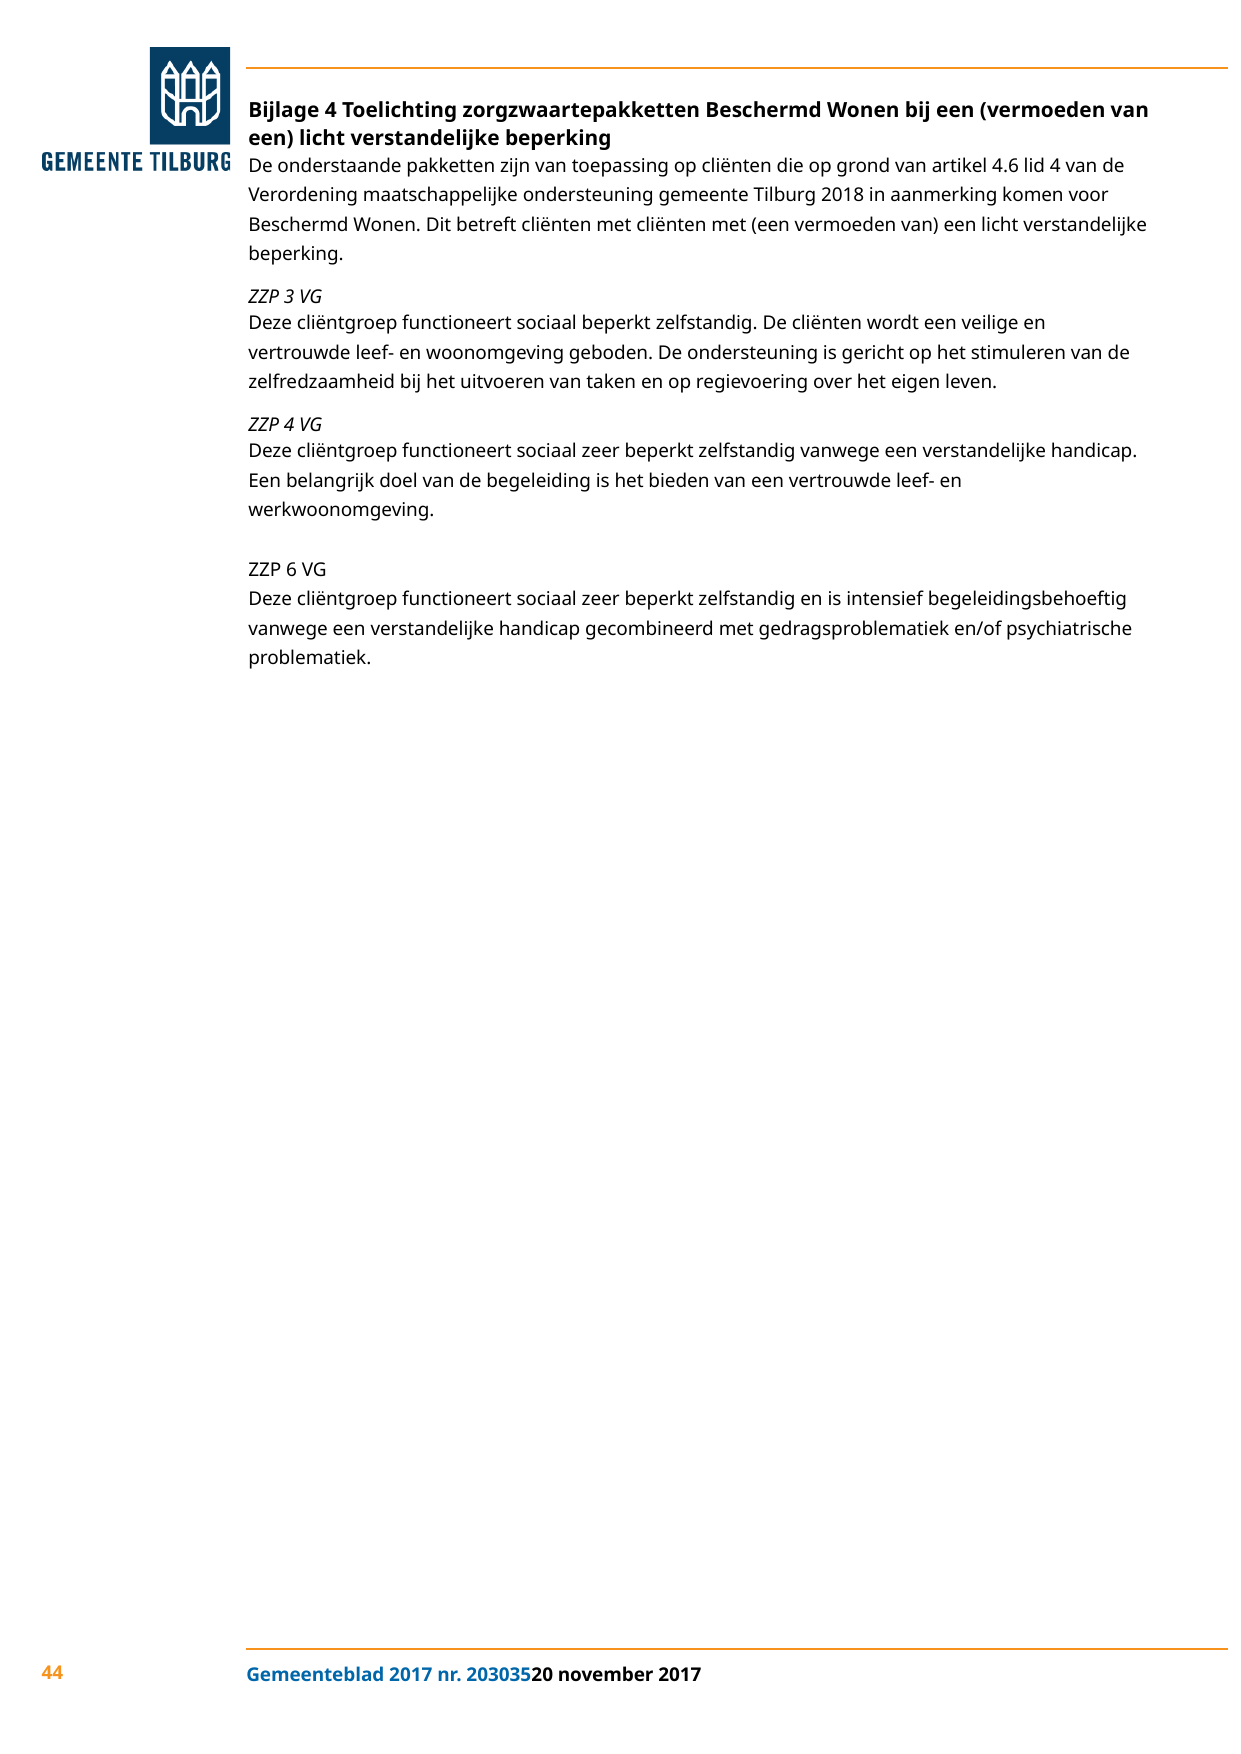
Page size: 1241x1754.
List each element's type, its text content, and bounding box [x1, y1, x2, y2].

text Deze cliëntgroep functioneert sociaal beperkt zelfstandig. De cliënten wordt een veilige en vertrouwde leef- en woonomgeving geboden. De ondersteuning is gericht op het stimuleren van de zelfredzaamheid bij het uitvoeren van taken en op regievoering over het eigen leven. [248, 309, 1152, 394]
text Bijlage 4 Toelichting zorgzwaartepakketten Beschermd Wonen bij een (vermoeden van een) licht verstandelijke beperking [248, 95, 1152, 152]
text Deze cliëntgroep functioneert sociaal zeer beperkt zelfstandig vanwege een verstandelijke handicap. Een belangrijk doel van de begeleiding is het bieden van een vertrouwde leef- en werkwoonomgeving. [248, 437, 1152, 522]
text ZZP 3 VG [248, 284, 1152, 309]
text Deze cliëntgroep functioneert sociaal zeer beperkt zelfstandig en is intensief begeleidingsbehoeftig vanwege een verstandelijke handicap gecombineerd met gedragsproblematiek en/of psychiatrische problematiek. [248, 585, 1152, 670]
text De onderstaande pakketten zijn van toepassing op cliënten die op grond van artikel 4.6 lid 4 van de Verordening maatschappelijke ondersteuning gemeente Tilburg 2018 in aanmerking komen voor Beschermd Wonen. Dit betreft cliënten met cliënten met (een vermoeden van) een licht verstandelijke beperking. [248, 152, 1152, 266]
text ZZP 6 VG [248, 556, 1152, 581]
picture [41, 47, 231, 172]
text ZZP 4 VG [248, 412, 1152, 437]
